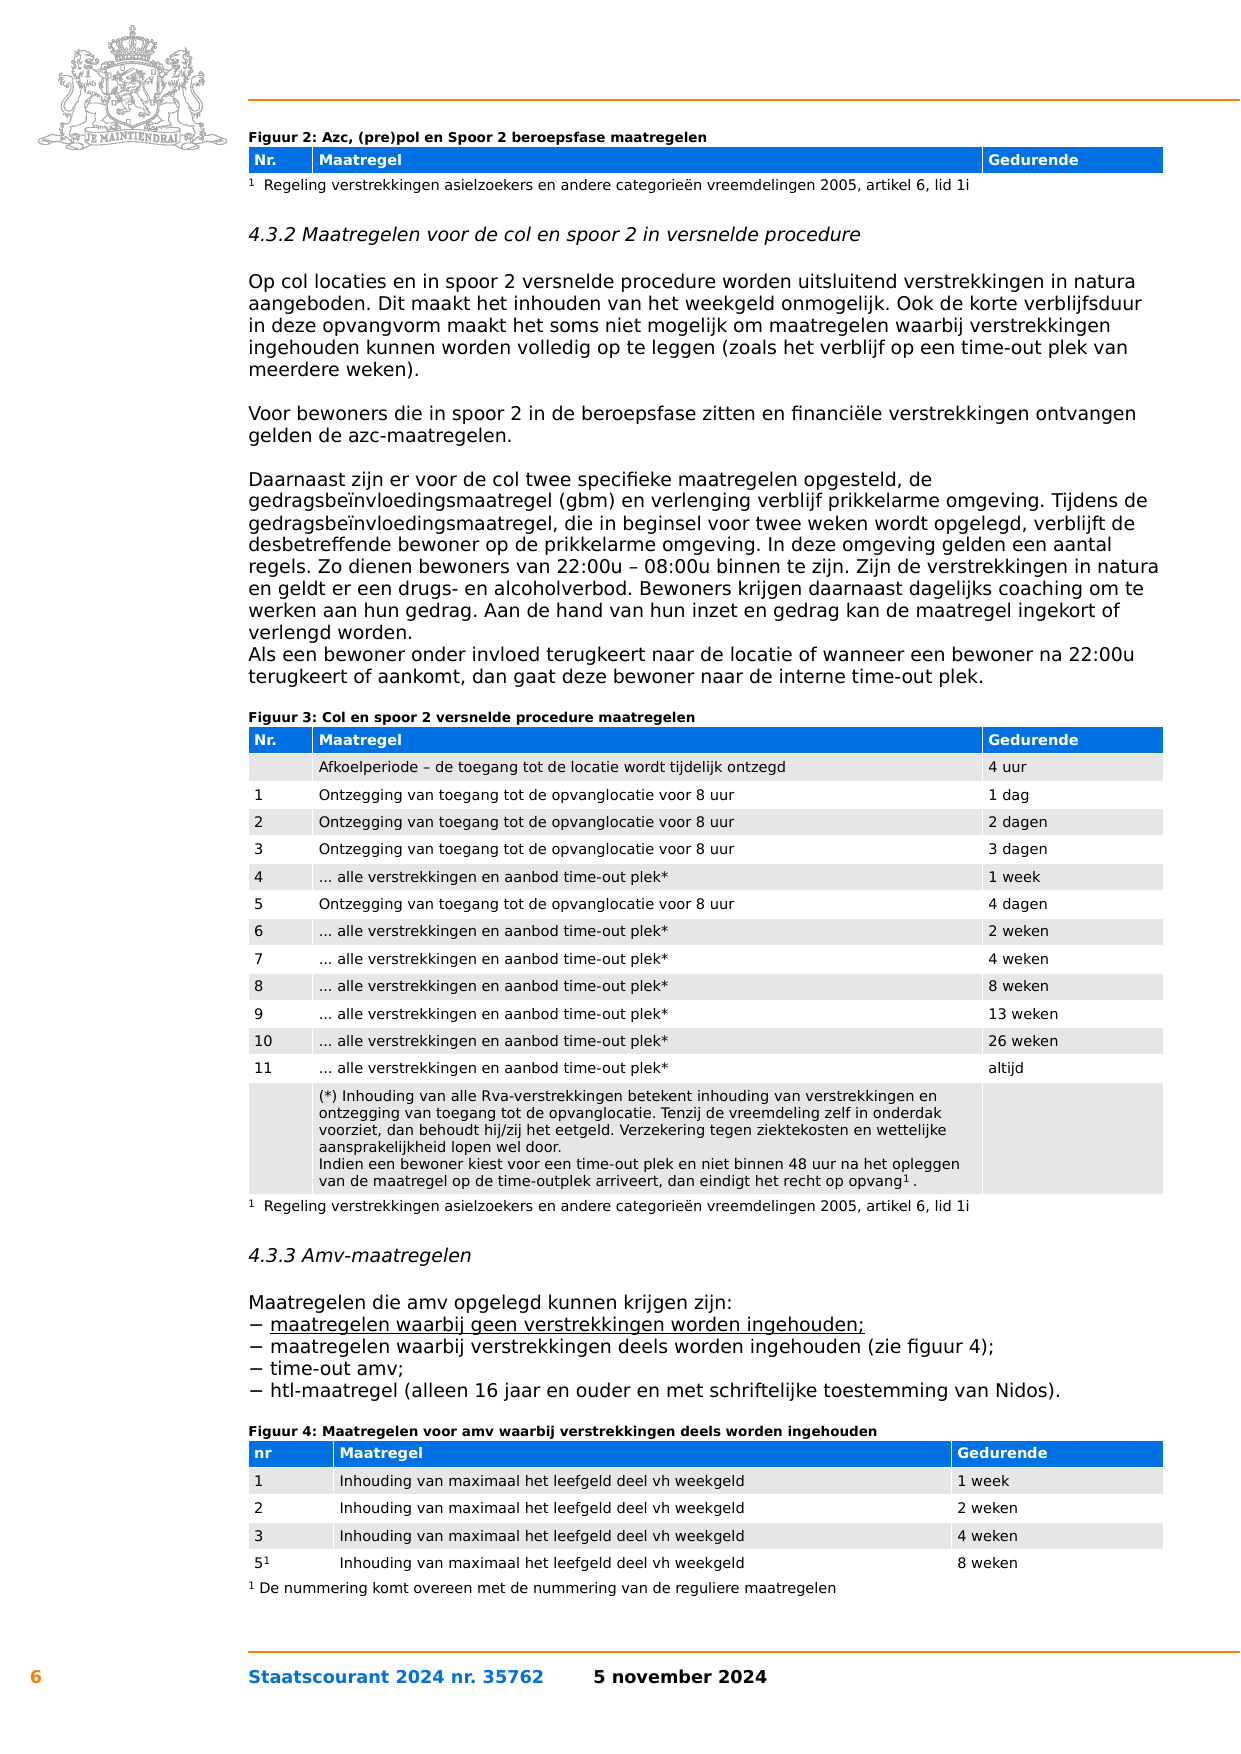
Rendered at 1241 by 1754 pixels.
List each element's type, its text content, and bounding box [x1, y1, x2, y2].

table_cell 8 [249, 974, 312, 1000]
text Als een bewoner onder invloed terugkeert naar de locatie of wanneer een bewoner na 22:00u terugkeert of aankomt, dan gaat deze bewoner naar de interne time-out plek. [248, 644, 1163, 688]
table_cell 1 dag [983, 782, 1163, 808]
table_cell Gedurende [983, 727, 1163, 753]
table_cell 2 dagen [983, 809, 1163, 835]
table_cell Inhouding van maximaal het leefgeld deel vh weekgeld [334, 1468, 951, 1494]
table_cell 2 weken [983, 919, 1163, 945]
table_cell 11 [249, 1056, 312, 1082]
table_cell 2 [249, 809, 312, 835]
table_cell ... alle verstrekkingen en aanbod time-out plek* [313, 974, 982, 1000]
table_cell Maatregel [313, 727, 982, 753]
table_cell ... alle verstrekkingen en aanbod time-out plek* [313, 864, 982, 890]
text − maatregelen waarbij geen verstrekkingen worden ingehouden; [248, 1314, 1163, 1336]
table_cell 7 [249, 946, 312, 972]
table_cell 8 weken [983, 974, 1163, 1000]
table_cell 4 uur [983, 754, 1163, 781]
table_cell Maatregel [313, 147, 982, 173]
table_cell altijd [983, 1056, 1163, 1082]
table_cell Inhouding van maximaal het leefgeld deel vh weekgeld [334, 1523, 951, 1549]
table_cell 2 weken [952, 1495, 1163, 1522]
table_cell Ontzegging van toegang tot de opvanglocatie voor 8 uur [313, 809, 982, 835]
table_cell [249, 1083, 312, 1194]
table_cell 3 dagen [983, 836, 1163, 863]
table_cell Gedurende [952, 1441, 1163, 1467]
table_cell 5 [249, 891, 312, 918]
table_cell 9 [249, 1001, 312, 1027]
table_cell Nr. [249, 147, 312, 173]
table_cell ... alle verstrekkingen en aanbod time-out plek* [313, 1028, 982, 1054]
table_cell 1 Regeling verstrekkingen asielzoekers en andere categorieën vreemdelingen 2005, artikel 6, lid 1i [248, 1195, 1163, 1215]
table_header Figuur 3: Col en spoor 2 versnelde procedure maatregelen [248, 710, 1163, 726]
table_cell [249, 754, 312, 781]
table_header Figuur 4: Maatregelen voor amv waarbij verstrekkingen deels worden ingehouden [248, 1424, 1163, 1439]
picture [38, 25, 227, 150]
text Maatregelen die amv opgelegd kunnen krijgen zijn: [248, 1292, 1163, 1314]
text Op col locaties en in spoor 2 versnelde procedure worden uitsluitend verstrekkingen in natura aangeboden. Dit maakt het inhouden van het weekgeld onmogelijk. Ook de korte verblijfsduur in deze opvangvorm maakt het soms niet mogelijk om maatregelen waarbij verstrekkingen ingehouden kunnen worden volledig op te leggen (zoals het verblijf op een time-out plek van meerdere weken). [248, 271, 1163, 381]
table_cell Nr. [249, 727, 312, 753]
table_cell Inhouding van maximaal het leefgeld deel vh weekgeld [334, 1495, 951, 1522]
table_cell 1 De nummering komt overeen met de nummering van de reguliere maatregelen [248, 1578, 1163, 1597]
text − maatregelen waarbij verstrekkingen deels worden ingehouden (zie figuur 4); [248, 1336, 1163, 1358]
table_cell ... alle verstrekkingen en aanbod time-out plek* [313, 1056, 982, 1082]
subtitle 4.3.2 Maatregelen voor de col en spoor 2 in versnelde procedure [248, 224, 1163, 246]
table_cell 4 [249, 864, 312, 890]
table_cell 1 [249, 1468, 333, 1494]
table_cell 4 dagen [983, 891, 1163, 918]
text Voor bewoners die in spoor 2 in de beroepsfase zitten en financiële verstrekkingen ontvangen gelden de azc-maatregelen. [248, 403, 1163, 447]
table_cell 1 [249, 782, 312, 808]
table_cell 13 weken [983, 1001, 1163, 1027]
table_cell (*) Inhouding van alle Rva-verstrekkingen betekent inhouding van verstrekkingen en ontzegging van toegang tot de opvanglocatie. Tenzij de vreemdeling zelf in onderdak voorziet, dan behoudt hij/zij het eetgeld. Verzekering tegen ziektekosten en wettelijke aansprakelijkheid lopen wel door. Indien een bewoner kiest voor een time-out plek en niet binnen 48 uur na het opleggen van de maatregel op de time-outplek arriveert, dan eindigt het recht op opvang1. [313, 1083, 982, 1194]
table_cell 1 Regeling verstrekkingen asielzoekers en andere categorieën vreemdelingen 2005, artikel 6, lid 1i [248, 174, 1163, 194]
subtitle 4.3.3 Amv-maatregelen [248, 1245, 1163, 1267]
table_cell ... alle verstrekkingen en aanbod time-out plek* [313, 1001, 982, 1027]
table_cell nr [249, 1441, 333, 1467]
table_cell 3 [249, 836, 312, 863]
table_header Figuur 2: Azc, (pre)pol en Spoor 2 beroepsfase maatregelen [248, 130, 1163, 146]
table_cell Afkoelperiode – de toegang tot de locatie wordt tijdelijk ontzegd [313, 754, 982, 781]
table_cell 10 [249, 1028, 312, 1054]
table_cell 6 [249, 919, 312, 945]
table_cell 51 [249, 1550, 333, 1577]
table_cell [983, 1083, 1163, 1194]
table_cell 8 weken [952, 1550, 1163, 1577]
text − htl-maatregel (alleen 16 jaar en ouder en met schriftelijke toestemming van Nidos). [248, 1380, 1163, 1402]
table_cell Ontzegging van toegang tot de opvanglocatie voor 8 uur [313, 782, 982, 808]
table_cell Gedurende [983, 147, 1163, 173]
table_cell ... alle verstrekkingen en aanbod time-out plek* [313, 919, 982, 945]
table_cell 1 week [983, 864, 1163, 890]
table_cell Ontzegging van toegang tot de opvanglocatie voor 8 uur [313, 891, 982, 918]
text Daarnaast zijn er voor de col twee specifieke maatregelen opgesteld, de gedragsbeïnvloedingsmaatregel (gbm) en verlenging verblijf prikkelarme omgeving. Tijdens de gedragsbeïnvloedingsmaatregel, die in beginsel voor twee weken wordt opgelegd, verblijft de desbetreffende bewoner op de prikkelarme omgeving. In deze omgeving gelden een aantal regels. Zo dienen bewoners van 22:00u – 08:00u binnen te zijn. Zijn de verstrekkingen in natura en geldt er een drugs- en alcoholverbod. Bewoners krijgen daarnaast dagelijks coaching om te werken aan hun gedrag. Aan de hand van hun inzet en gedrag kan de maatregel ingekort of verlengd worden. [248, 468, 1163, 644]
table_cell 1 week [952, 1468, 1163, 1494]
table_cell 4 weken [952, 1523, 1163, 1549]
table_cell 2 [249, 1495, 333, 1522]
table_cell Maatregel [334, 1441, 951, 1467]
table_cell 4 weken [983, 946, 1163, 972]
table_cell ... alle verstrekkingen en aanbod time-out plek* [313, 946, 982, 972]
table_cell 3 [249, 1523, 333, 1549]
table_cell 26 weken [983, 1028, 1163, 1054]
text − time-out amv; [248, 1358, 1163, 1380]
table_cell Ontzegging van toegang tot de opvanglocatie voor 8 uur [313, 836, 982, 863]
table_cell Inhouding van maximaal het leefgeld deel vh weekgeld [334, 1550, 951, 1577]
